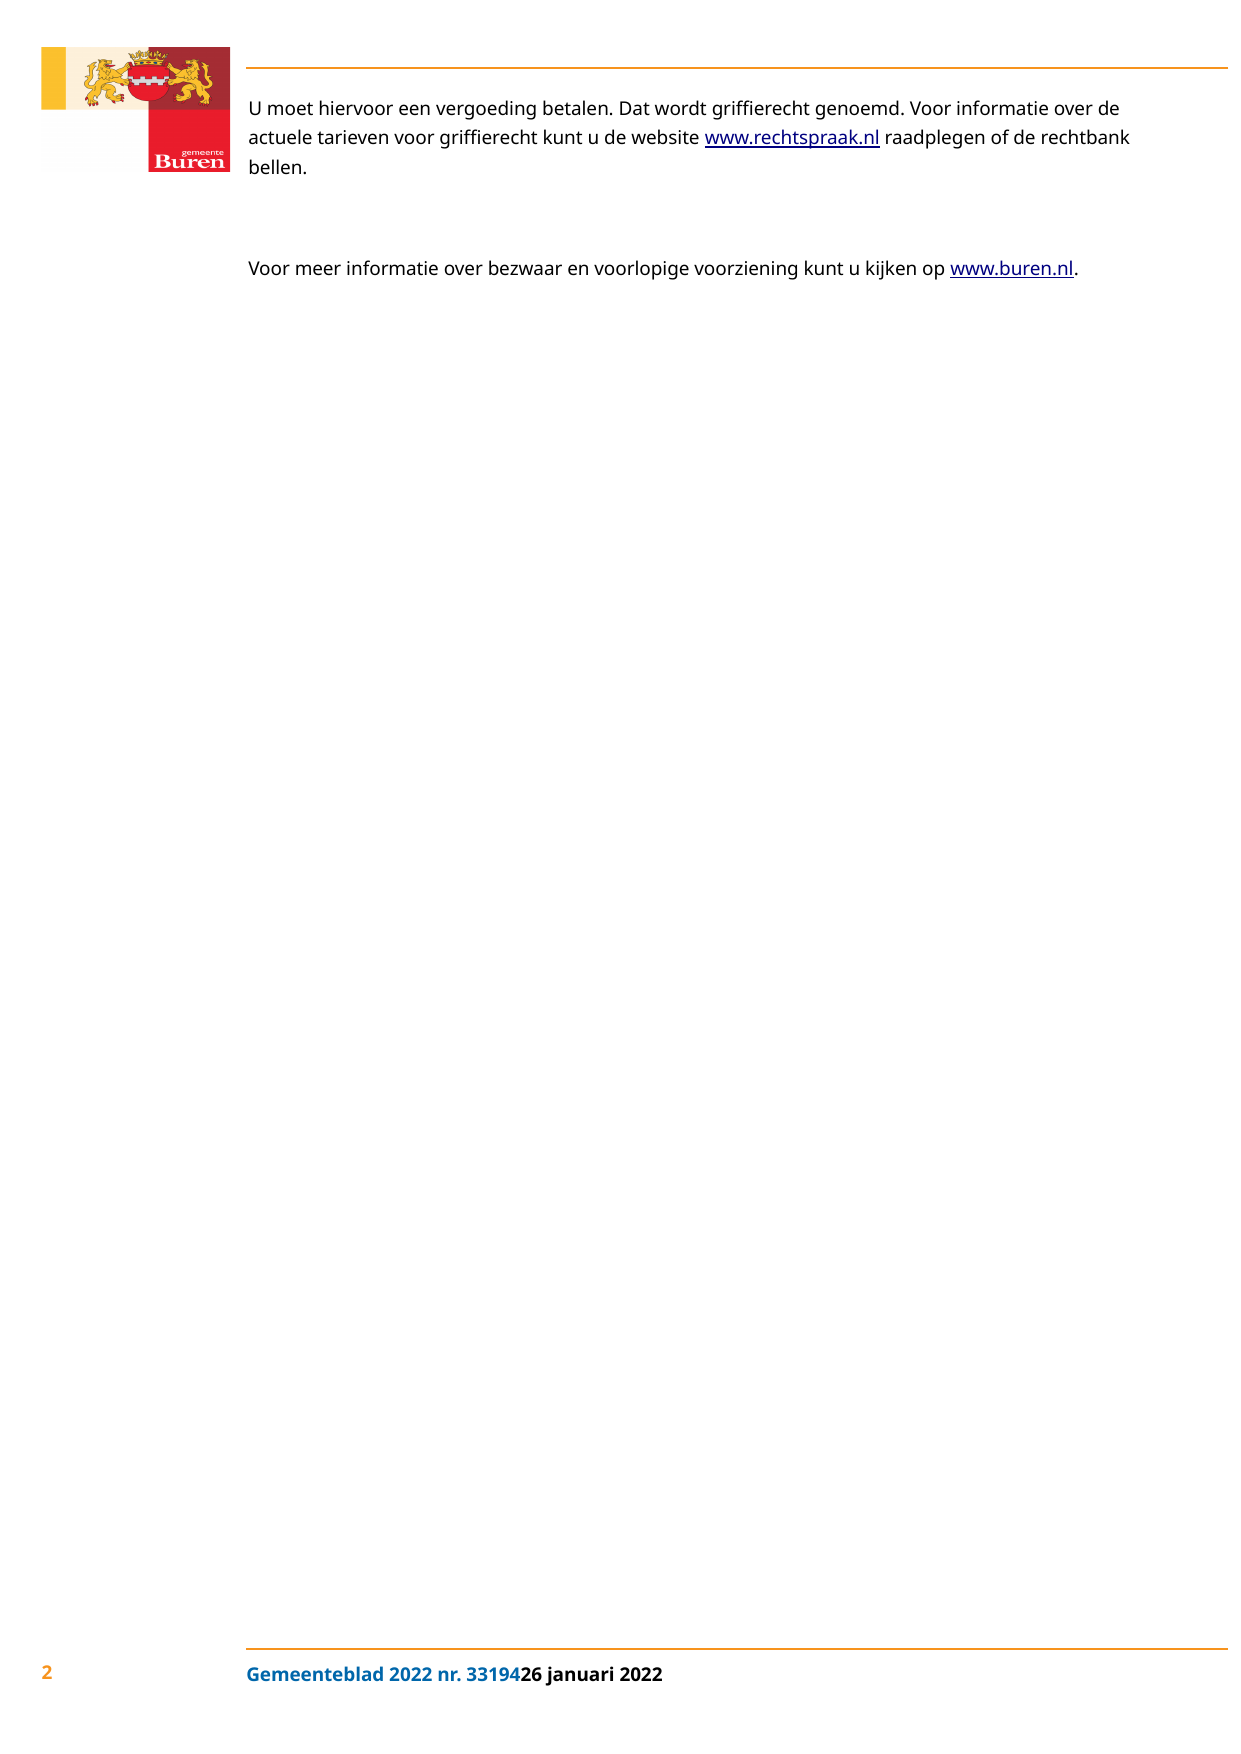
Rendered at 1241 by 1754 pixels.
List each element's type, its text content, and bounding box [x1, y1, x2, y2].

text U moet hiervoor een vergoeding betalen. Dat wordt griffierecht genoemd. Voor informatie over de actuele tarieven voor griffierecht kunt u de website www.rechtspraak.nl raadplegen of de rechtbank bellen. [248, 95, 1152, 180]
text Voor meer informatie over bezwaar en voorlopige voorziening kunt u kijken op www.buren.nl. [248, 255, 1152, 281]
picture [41, 47, 231, 172]
